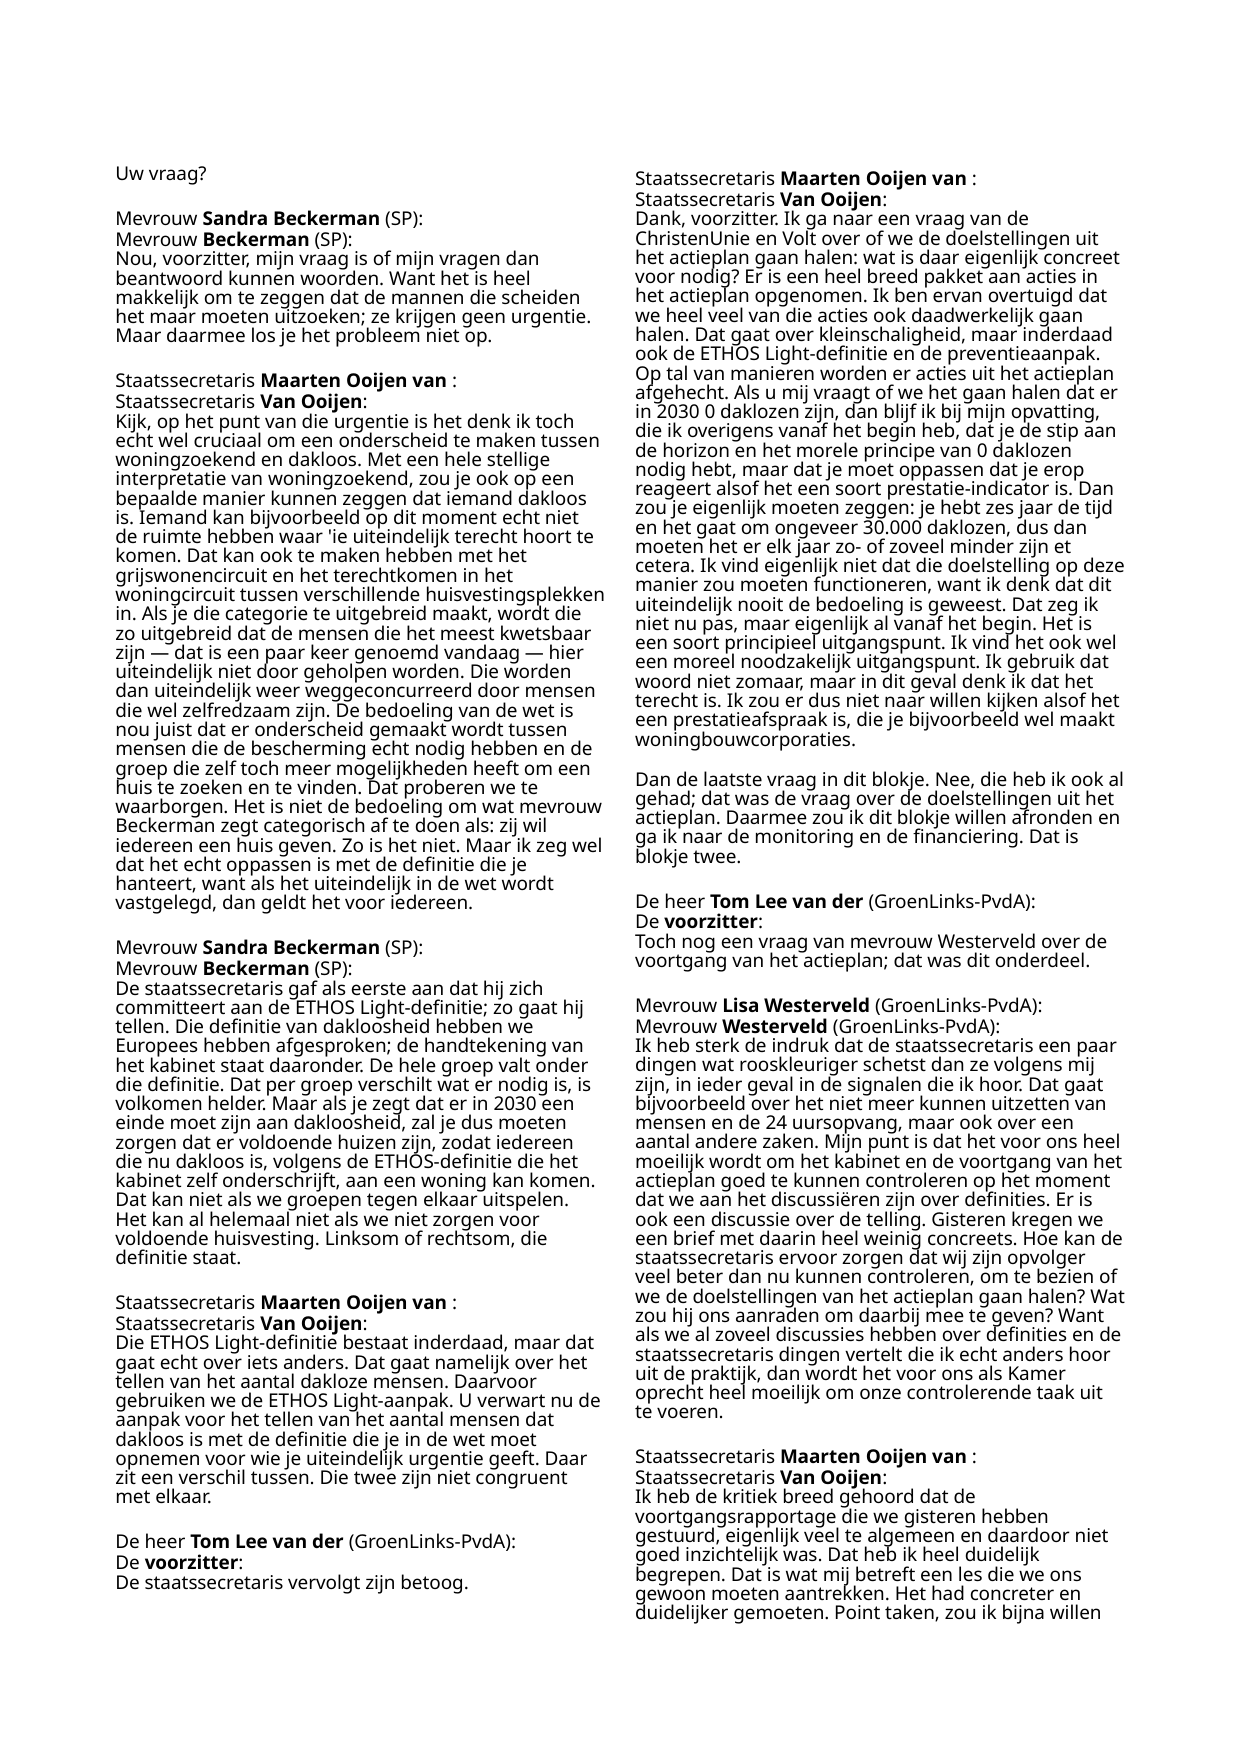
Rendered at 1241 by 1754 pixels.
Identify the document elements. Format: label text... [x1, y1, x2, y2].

text De heer Tom Lee van der (GroenLinks-PvdA): [115, 1529, 605, 1554]
text Kijk, op het punt van die urgentie is het denk ik toch echt wel cruciaal om een onderscheid te maken tussen woningzoekend en dakloos. Met een hele stellige interpretatie van woningzoekend, zou je ook op een bepaalde manier kunnen zeggen dat iemand dakloos is. Iemand kan bijvoorbeeld op dit moment echt niet de ruimte hebben waar 'ie uiteindelijk terecht hoort te komen. Dat kan ook te maken hebben met het grijswonencircuit en het terechtkomen in het woningcircuit tussen verschillende huisvestingsplekken in. Als je die categorie te uitgebreid maakt, wordt die zo uitgebreid dat de mensen die het meest kwetsbaar zijn — dat is een paar keer genoemd vandaag — hier uiteindelijk niet door geholpen worden. Die worden dan uiteindelijk weer weggeconcurreerd door mensen die wel zelfredzaam zijn. De bedoeling van de wet is nou juist dat er onderscheid gemaakt wordt tussen mensen die de bescherming echt nodig hebben en de groep die zelf toch meer mogelijkheden heeft om een huis te zoeken en te vinden. Dat proberen we te waarborgen. Het is niet de bedoeling om wat mevrouw Beckerman zegt categorisch af te doen als: zij wil iedereen een huis geven. Zo is het niet. Maar ik zeg wel dat het echt oppassen is met de definitie die je hanteert, want als het uiteindelijk in de wet wordt vastgelegd, dan geldt het voor iedereen. [115, 413, 605, 914]
text Mevrouw Beckerman (SP): [115, 231, 605, 250]
text Staatssecretaris Maarten Ooijen van : [115, 368, 605, 393]
text Die ETHOS Light-definitie bestaat inderdaad, maar dat gaat echt over iets anders. Dat gaat namelijk over het tellen van het aantal dakloze mensen. Daarvoor gebruiken we de ETHOS Light-aanpak. U verwart nu de aanpak voor het tellen van het aantal mensen dat dakloos is met de definitie die je in de wet moet opnemen voor wie je uiteindelijk urgentie geeft. Daar zit een verschil tussen. Die twee zijn niet congruent met elkaar. [115, 1334, 605, 1508]
text Staatssecretaris Maarten Ooijen van : [635, 165, 1125, 191]
text Dan de laatste vraag in dit blokje. Nee, die heb ik ook al gehad; dat was de vraag over de doelstellingen uit het actieplan. Daarmee zou ik dit blokje willen afronden en ga ik naar de monitoring en de financiering. Dat is blokje twee. [635, 771, 1125, 867]
text De heer Tom Lee van der (GroenLinks-PvdA): [635, 888, 1125, 913]
text Staatssecretaris Maarten Ooijen van : [115, 1289, 605, 1315]
text Staatssecretaris Van Ooijen: [635, 191, 1125, 210]
text Staatssecretaris Van Ooijen: [115, 393, 605, 413]
text Mevrouw Beckerman (SP): [115, 960, 605, 979]
text Toch nog een vraag van mevrouw Westerveld over de voortgang van het actieplan; dat was dit onderdeel. [635, 933, 1125, 971]
text Staatssecretaris Van Ooijen: [115, 1315, 605, 1334]
text Mevrouw Sandra Beckerman (SP): [115, 205, 605, 231]
text Mevrouw Lisa Westerveld (GroenLinks-PvdA): [635, 992, 1125, 1018]
text Nou, voorzitter, mijn vraag is of mijn vragen dan beantwoord kunnen woorden. Want het is heel makkelijk om te zeggen dat de mannen die scheiden het maar moeten uitzoeken; ze krijgen geen urgentie. Maar daarmee los je het probleem niet op. [115, 250, 605, 347]
text Uw vraag? [115, 165, 605, 184]
text De staatssecretaris gaf als eerste aan dat hij zich committeert aan de ETHOS Light-definitie; zo gaat hij tellen. Die definitie van dakloosheid hebben we Europees hebben afgesproken; de handtekening van het kabinet staat daaronder. De hele groep valt onder die definitie. Dat per groep verschilt wat er nodig is, is volkomen helder. Maar als je zegt dat er in 2030 een einde moet zijn aan dakloosheid, zal je dus moeten zorgen dat er voldoende huizen zijn, zodat iedereen die nu dakloos is, volgens de ETHOS-definitie die het kabinet zelf onderschrijft, aan een woning kan komen. Dat kan niet als we groepen tegen elkaar uitspelen. Het kan al helemaal niet als we niet zorgen voor voldoende huisvesting. Linksom of rechtsom, die definitie staat. [115, 979, 605, 1268]
text Ik heb sterk de indruk dat de staatssecretaris een paar dingen wat rooskleuriger schetst dan ze volgens mij zijn, in ieder geval in de signalen die ik hoor. Dat gaat bijvoorbeeld over het niet meer kunnen uitzetten van mensen en de 24 uursopvang, maar ook over een aantal andere zaken. Mijn punt is dat het voor ons heel moeilijk wordt om het kabinet en de voortgang van het actieplan goed te kunnen controleren op het moment dat we aan het discussiëren zijn over definities. Er is ook een discussie over de telling. Gisteren kregen we een brief met daarin heel weinig concreets. Hoe kan de staatssecretaris ervoor zorgen dat wij zijn opvolger veel beter dan nu kunnen controleren, om te bezien of we de doelstellingen van het actieplan gaan halen? Wat zou hij ons aanraden om daarbij mee te geven? Want als we al zoveel discussies hebben over definities en de staatssecretaris dingen vertelt die ik echt anders hoor uit de praktijk, dan wordt het voor ons als Kamer oprecht heel moeilijk om onze controlerende taak uit te voeren. [635, 1037, 1125, 1423]
text Dank, voorzitter. Ik ga naar een vraag van de ChristenUnie en Volt over of we de doelstellingen uit het actieplan gaan halen: wat is daar eigenlijk concreet voor nodig? Er is een heel breed pakket aan acties in het actieplan opgenomen. Ik ben ervan overtuigd dat we heel veel van die acties ook daadwerkelijk gaan halen. Dat gaat over kleinschaligheid, maar inderdaad ook de ETHOS Light-definitie en de preventieaanpak. Op tal van manieren worden er acties uit het actieplan afgehecht. Als u mij vraagt of we het gaan halen dat er in 2030 0 daklozen zijn, dan blijf ik bij mijn opvatting, die ik overigens vanaf het begin heb, dat je de stip aan de horizon en het morele principe van 0 daklozen nodig hebt, maar dat je moet oppassen dat je erop reageert alsof het een soort prestatie-indicator is. Dan zou je eigenlijk moeten zeggen: je hebt zes jaar de tijd en het gaat om ongeveer 30.000 daklozen, dus dan moeten het er elk jaar zo- of zoveel minder zijn et cetera. Ik vind eigenlijk niet dat die doelstelling op deze manier zou moeten functioneren, want ik denk dat dit uiteindelijk nooit de bedoeling is geweest. Dat zeg ik niet nu pas, maar eigenlijk al vanaf het begin. Het is een soort principieel uitgangspunt. Ik vind het ook wel een moreel noodzakelijk uitgangspunt. Ik gebruik dat woord niet zomaar, maar in dit geval denk ik dat het terecht is. Ik zou er dus niet naar willen kijken alsof het een prestatieafspraak is, die je bijvoorbeeld wel maakt woningbouwcorporaties. [635, 210, 1125, 750]
text Staatssecretaris Van Ooijen: [635, 1469, 1125, 1488]
text De voorzitter: [115, 1554, 605, 1574]
text Staatssecretaris Maarten Ooijen van : [635, 1443, 1125, 1469]
text Mevrouw Sandra Beckerman (SP): [115, 934, 605, 960]
text Ik heb de kritiek breed gehoord dat de voortgangsrapportage die we gisteren hebben gestuurd, eigenlijk veel te algemeen en daardoor niet goed inzichtelijk was. Dat heb ik heel duidelijk begrepen. Dat is wat mij betreft een les die we ons gewoon moeten aantrekken. Het had concreter en duidelijker gemoeten. Point taken, zou ik bijna willen [635, 1488, 1125, 1623]
text Mevrouw Westerveld (GroenLinks-PvdA): [635, 1018, 1125, 1037]
text De voorzitter: [635, 913, 1125, 933]
text De staatssecretaris vervolgt zijn betoog. [115, 1574, 605, 1593]
